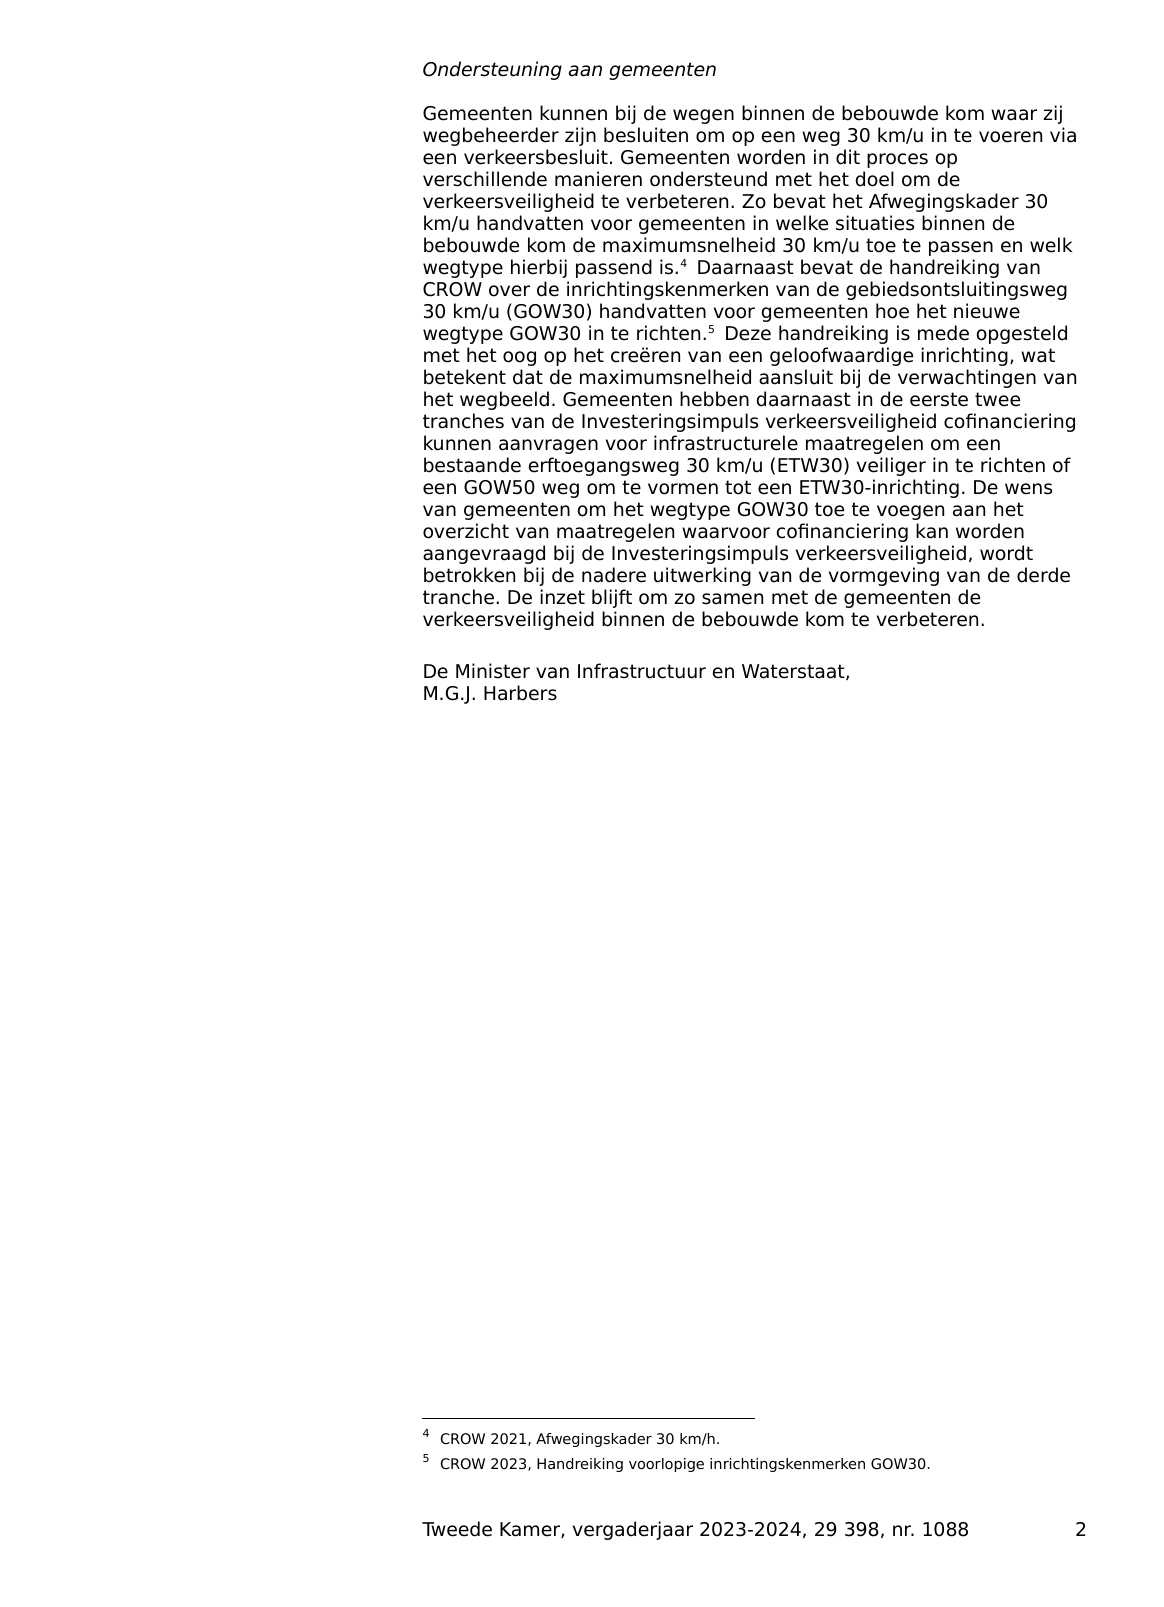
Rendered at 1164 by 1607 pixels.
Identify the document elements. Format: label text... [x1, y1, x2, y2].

text Gemeenten kunnen bij de wegen binnen de bebouwde kom waar zij wegbeheerder zijn besluiten om op een weg 30 km/u in te voeren via een verkeersbesluit. Gemeenten worden in dit proces op verschillende manieren ondersteund met het doel om de verkeersveiligheid te verbeteren. Zo bevat het Afwegingskader 30 km/u handvatten voor gemeenten in welke situaties binnen de bebouwde kom de maximumsnelheid 30 km/u toe te passen en welk wegtype hierbij passend is. Daarnaast bevat de handreiking van CROW over de inrichtingskenmerken van de gebiedsontsluitingsweg 30 km/u (GOW30) handvatten voor gemeenten hoe het nieuwe wegtype GOW30 in te richten. Deze handreiking is mede opgesteld met het oog op het creëren van een geloofwaardige inrichting, wat betekent dat de maximumsnelheid aansluit bij de verwachtingen van het wegbeeld. Gemeenten hebben daarnaast in de eerste twee tranches van de Investeringsimpuls verkeersveiligheid cofinanciering kunnen aanvragen voor infrastructurele maatregelen om een bestaande erftoegangsweg 30 km/u (ETW30) veiliger in te richten of een GOW50 weg om te vormen tot een ETW30-inrichting. De wens van gemeenten om het wegtype GOW30 toe te voegen aan het overzicht van maatregelen waarvoor cofinanciering kan worden aangevraagd bij de Investeringsimpuls verkeersveiligheid, wordt betrokken bij de nadere uitwerking van de vormgeving van de derde tranche. De inzet blijft om zo samen met de gemeenten de verkeersveiligheid binnen de bebouwde kom te verbeteren. [422, 103, 1087, 631]
subtitle Ondersteuning aan gemeenten [422, 59, 1087, 81]
text CROW 2021, Afwegingskader 30 km/h. [422, 1427, 1087, 1449]
text De Minister van Infrastructuur en Waterstaat, M.G.J. Harbers [422, 661, 1087, 705]
text CROW 2023, Handreiking voorlopige inrichtingskenmerken GOW30. [422, 1452, 1087, 1474]
